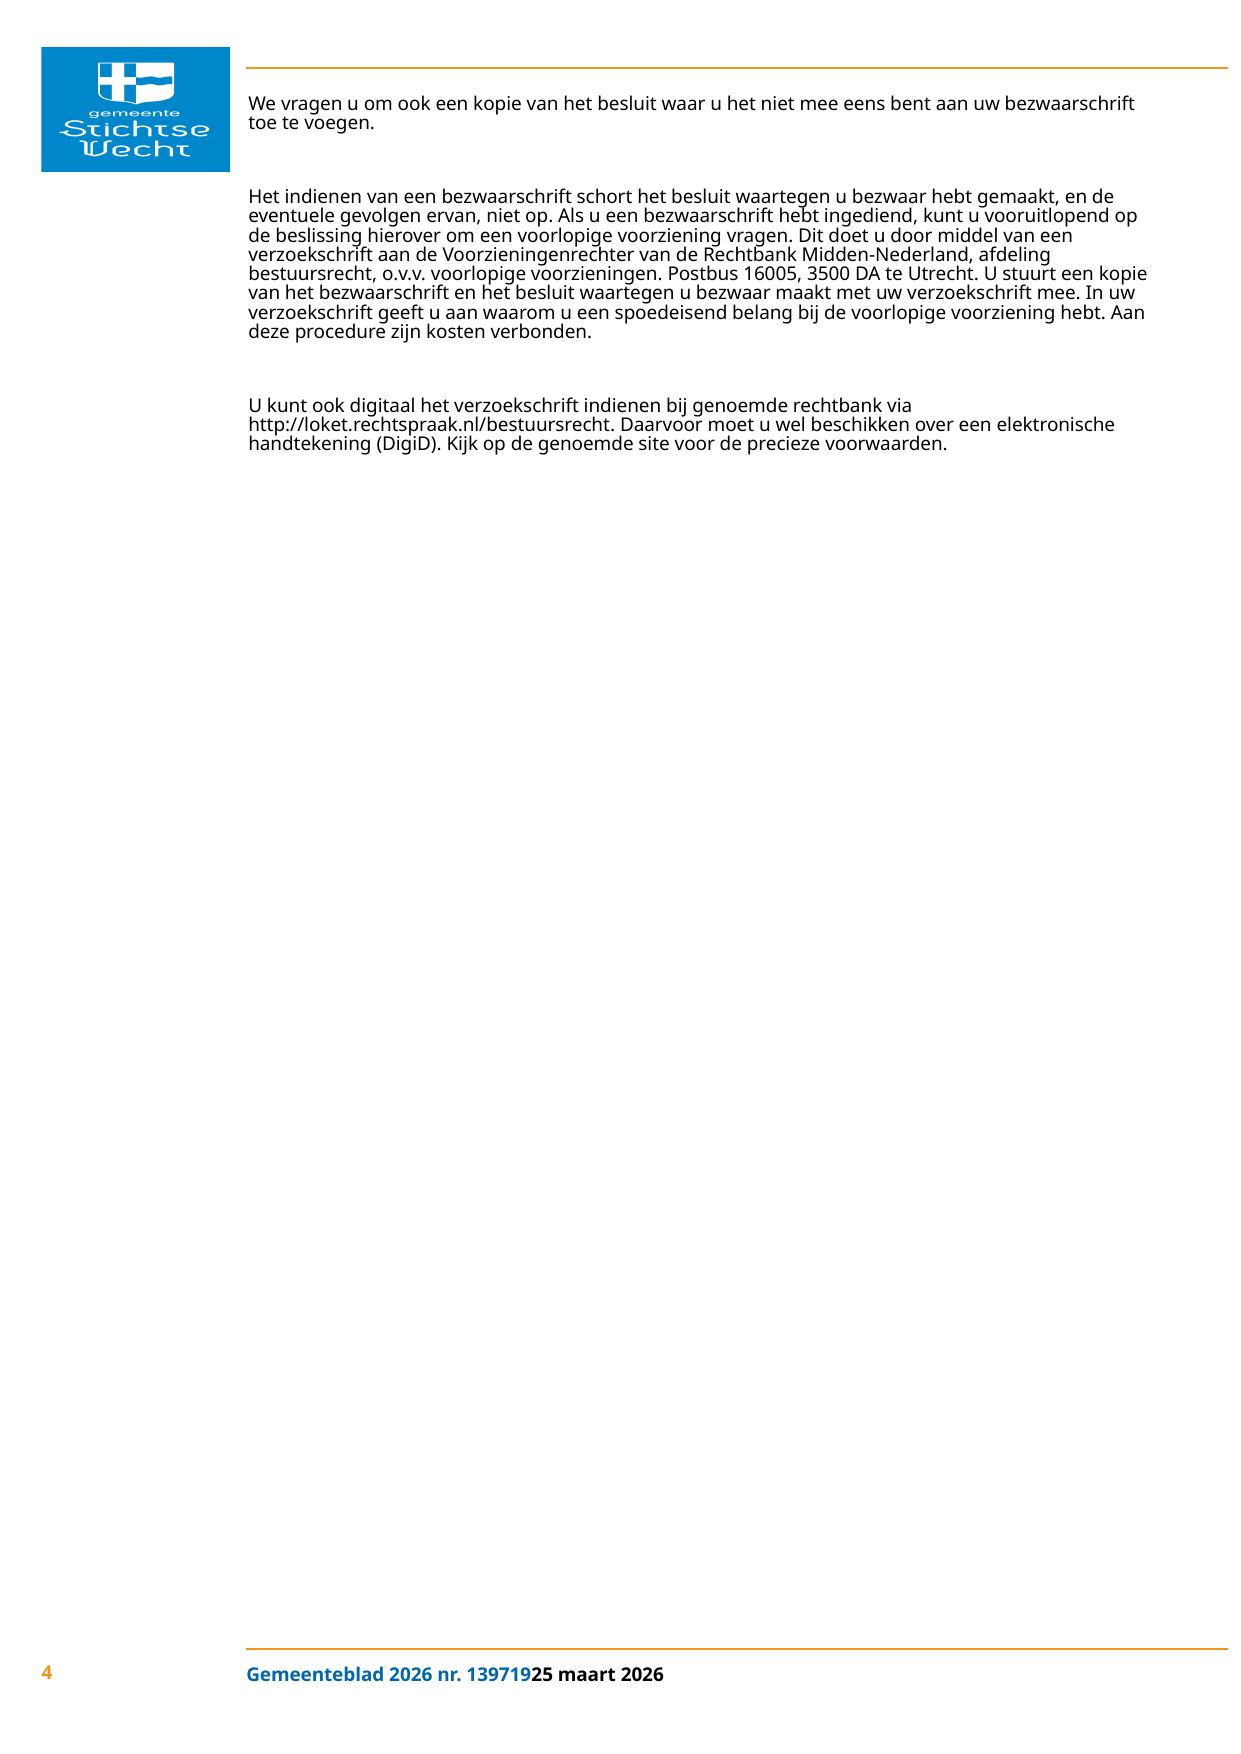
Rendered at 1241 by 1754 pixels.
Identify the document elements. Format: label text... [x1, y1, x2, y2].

text U kunt ook digitaal het verzoekschrift indienen bij genoemde rechtbank via http://loket.rechtspraak.nl/bestuursrecht. Daarvoor moet u wel beschikken over een elektronische handtekening (DigiD). Kijk op de genoemde site voor de precieze voorwaarden. [248, 397, 1152, 455]
picture [99, 63, 135, 101]
text We vragen u om ook een kopie van het besluit waar u het niet mee eens bent aan uw bezwaarschrift toe te voegen. [248, 95, 1152, 133]
text Het indienen van een bezwaarschrift schort het besluit waartegen u bezwaar hebt gemaakt, en de eventuele gevolgen ervan, niet op. Als u een bezwaarschrift hebt ingediend, kunt u vooruitlopend op de beslissing hierover om een voorlopige voorziening vragen. Dit doet u door middel van een verzoekschrift aan de Voorzieningenrechter van de Rechtbank Midden-Nederland, afdeling bestuursrecht, o.v.v. voorlopige voorzieningen. Postbus 16005, 3500 DA te Utrecht. U stuurt een kopie van het bezwaarschrift en het besluit waartegen u bezwaar maakt met uw verzoekschrift mee. In uw verzoekschrift geeft u aan waarom u een spoedeisend belang bij de voorlopige voorziening hebt. Aan deze procedure zijn kosten verbonden. [248, 188, 1152, 342]
picture [137, 63, 174, 103]
